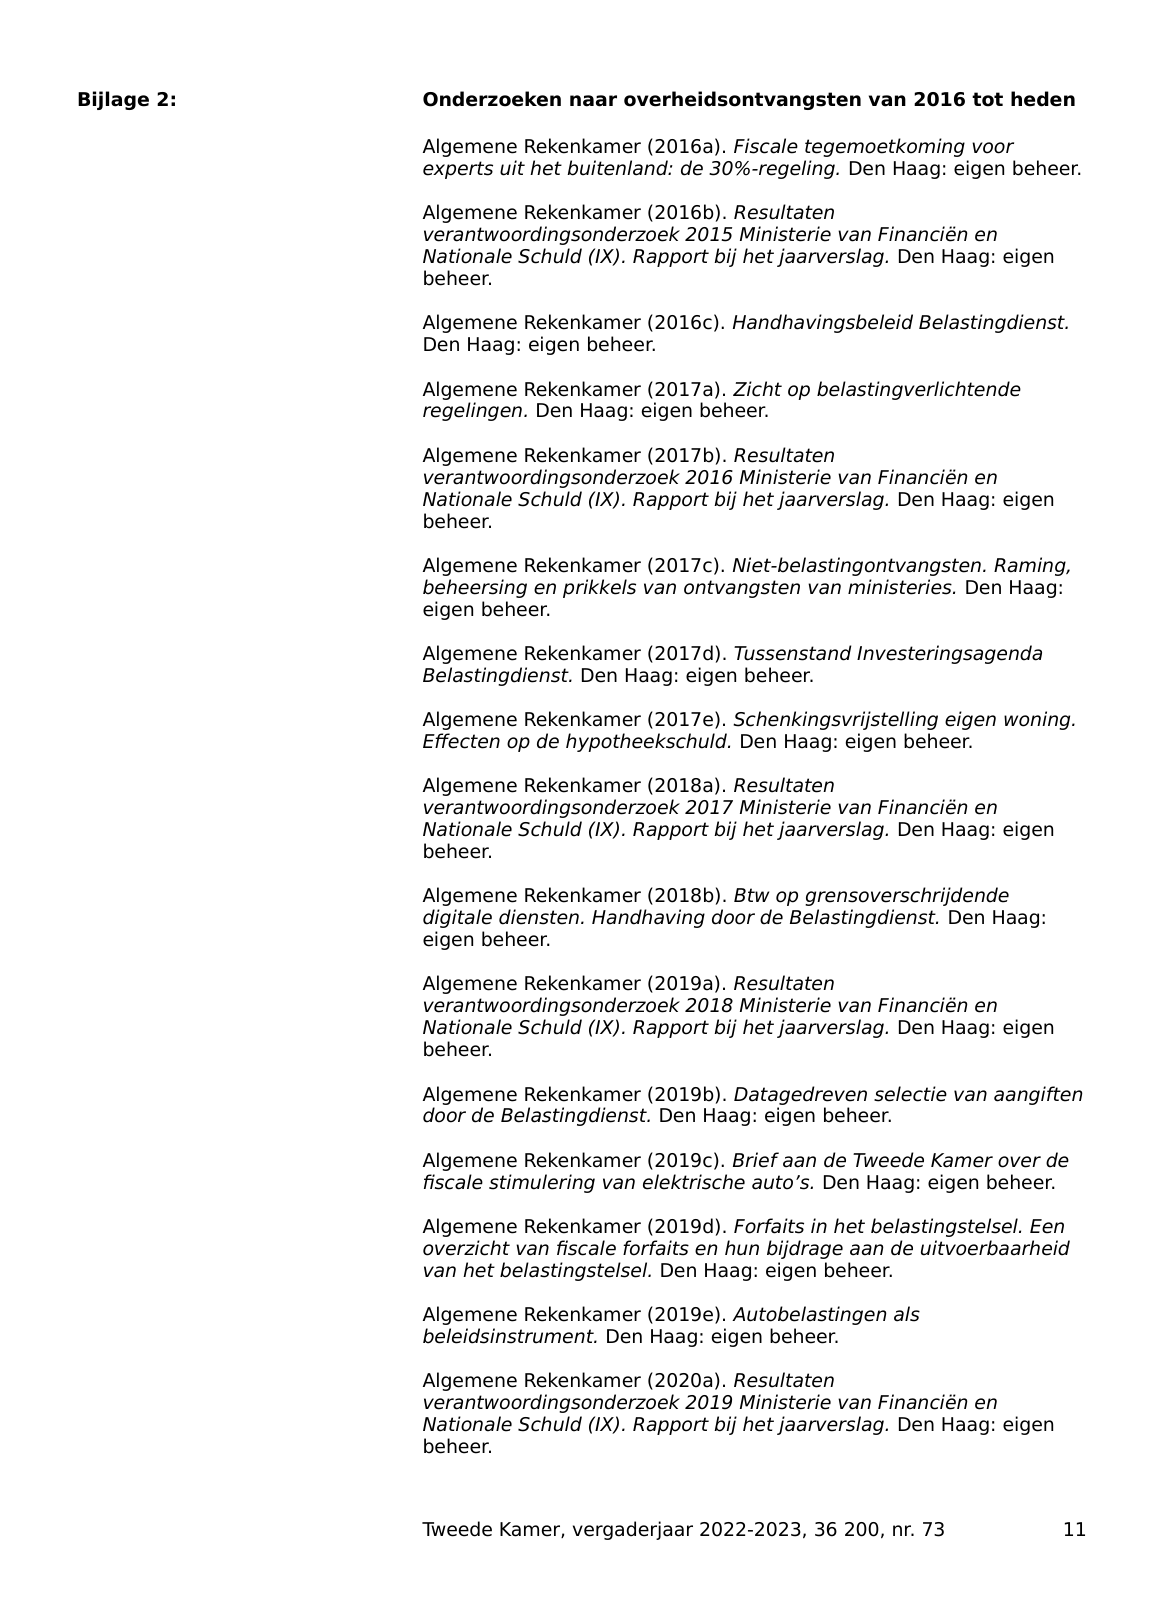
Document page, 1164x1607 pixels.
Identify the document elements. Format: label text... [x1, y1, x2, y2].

text Algemene Rekenkamer (2019e). Autobelastingen als beleidsinstrument. Den Haag: eigen beheer. [422, 1304, 1087, 1348]
text Algemene Rekenkamer (2017a). Zicht op belastingverlichtende regelingen. Den Haag: eigen beheer. [422, 378, 1087, 422]
text Algemene Rekenkamer (2019b). Datagedreven selectie van aangiften door de Belastingdienst. Den Haag: eigen beheer. [422, 1083, 1087, 1127]
text Algemene Rekenkamer (2017c). Niet-belastingontvangsten. Raming, beheersing en prikkels van ontvangsten van ministeries. Den Haag: eigen beheer. [422, 555, 1087, 621]
text Algemene Rekenkamer (2018b). Btw op grensoverschrijdende digitale diensten. Handhaving door de Belastingdienst. Den Haag: eigen beheer. [422, 885, 1087, 951]
text Algemene Rekenkamer (2017d). Tussenstand Investeringsagenda Belastingdienst. Den Haag: eigen beheer. [422, 643, 1087, 687]
text Algemene Rekenkamer (2016a). Fiscale tegemoetkoming voor experts uit het buitenland: de 30%-regeling. Den Haag: eigen beheer. [422, 136, 1087, 180]
text Algemene Rekenkamer (2016c). Handhavingsbeleid Belastingdienst. Den Haag: eigen beheer. [422, 312, 1087, 356]
text Algemene Rekenkamer (2016b). Resultaten verantwoordingsonderzoek 2015 Ministerie van Financiën en Nationale Schuld (IX). Rapport bij het jaarverslag. Den Haag: eigen beheer. [422, 202, 1087, 290]
text Algemene Rekenkamer (2019c). Brief aan de Tweede Kamer over de fiscale stimulering van elektrische auto’s. Den Haag: eigen beheer. [422, 1149, 1087, 1193]
text Algemene Rekenkamer (2017b). Resultaten verantwoordingsonderzoek 2016 Ministerie van Financiën en Nationale Schuld (IX). Rapport bij het jaarverslag. Den Haag: eigen beheer. [422, 444, 1087, 532]
text Algemene Rekenkamer (2017e). Schenkingsvrijstelling eigen woning. Effecten op de hypotheekschuld. Den Haag: eigen beheer. [422, 709, 1087, 753]
text Algemene Rekenkamer (2019a). Resultaten verantwoordingsonderzoek 2018 Ministerie van Financiën en Nationale Schuld (IX). Rapport bij het jaarverslag. Den Haag: eigen beheer. [422, 973, 1087, 1061]
subtitle Bijlage 2: Onderzoeken naar overheidsontvangsten van 2016 tot heden [77, 89, 1087, 111]
text Algemene Rekenkamer (2019d). Forfaits in het belastingstelsel. Een overzicht van fiscale forfaits en hun bijdrage aan de uitvoerbaarheid van het belastingstelsel. Den Haag: eigen beheer. [422, 1216, 1087, 1282]
text Algemene Rekenkamer (2018a). Resultaten verantwoordingsonderzoek 2017 Ministerie van Financiën en Nationale Schuld (IX). Rapport bij het jaarverslag. Den Haag: eigen beheer. [422, 775, 1087, 863]
text Algemene Rekenkamer (2020a). Resultaten verantwoordingsonderzoek 2019 Ministerie van Financiën en Nationale Schuld (IX). Rapport bij het jaarverslag. Den Haag: eigen beheer. [422, 1370, 1087, 1458]
